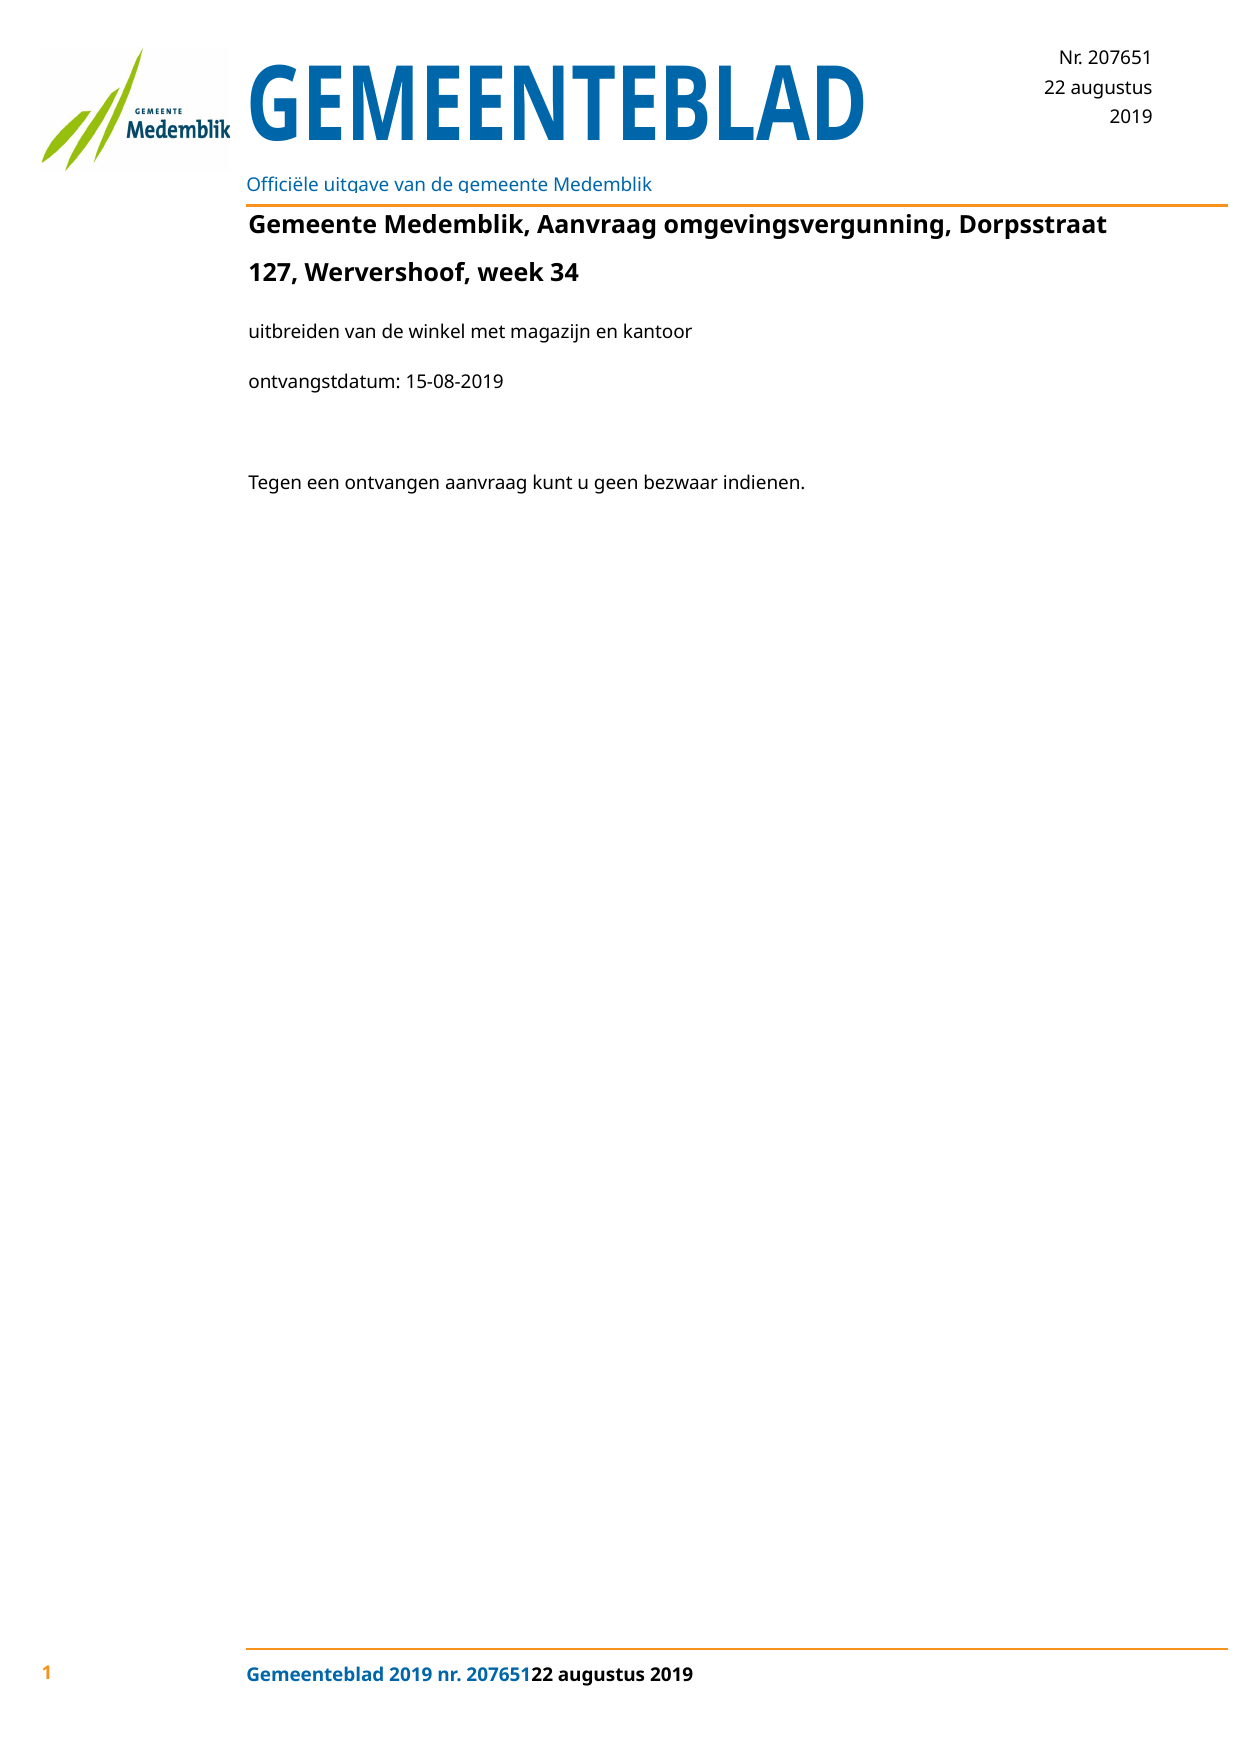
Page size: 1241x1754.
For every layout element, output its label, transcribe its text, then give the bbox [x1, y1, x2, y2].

text ontvangstdatum: 15-08-2019 [248, 368, 1152, 394]
text uitbreiden van de winkel met magazijn en kantoor [248, 318, 1152, 344]
text Gemeente Medemblik, Aanvraag omgevingsvergunning, Dorpsstraat 127, Wervershoof, week 34 [248, 207, 1152, 288]
text Tegen een ontvangen aanvraag kunt u geen bezwaar indienen. [248, 469, 1152, 495]
picture [41, 47, 231, 172]
